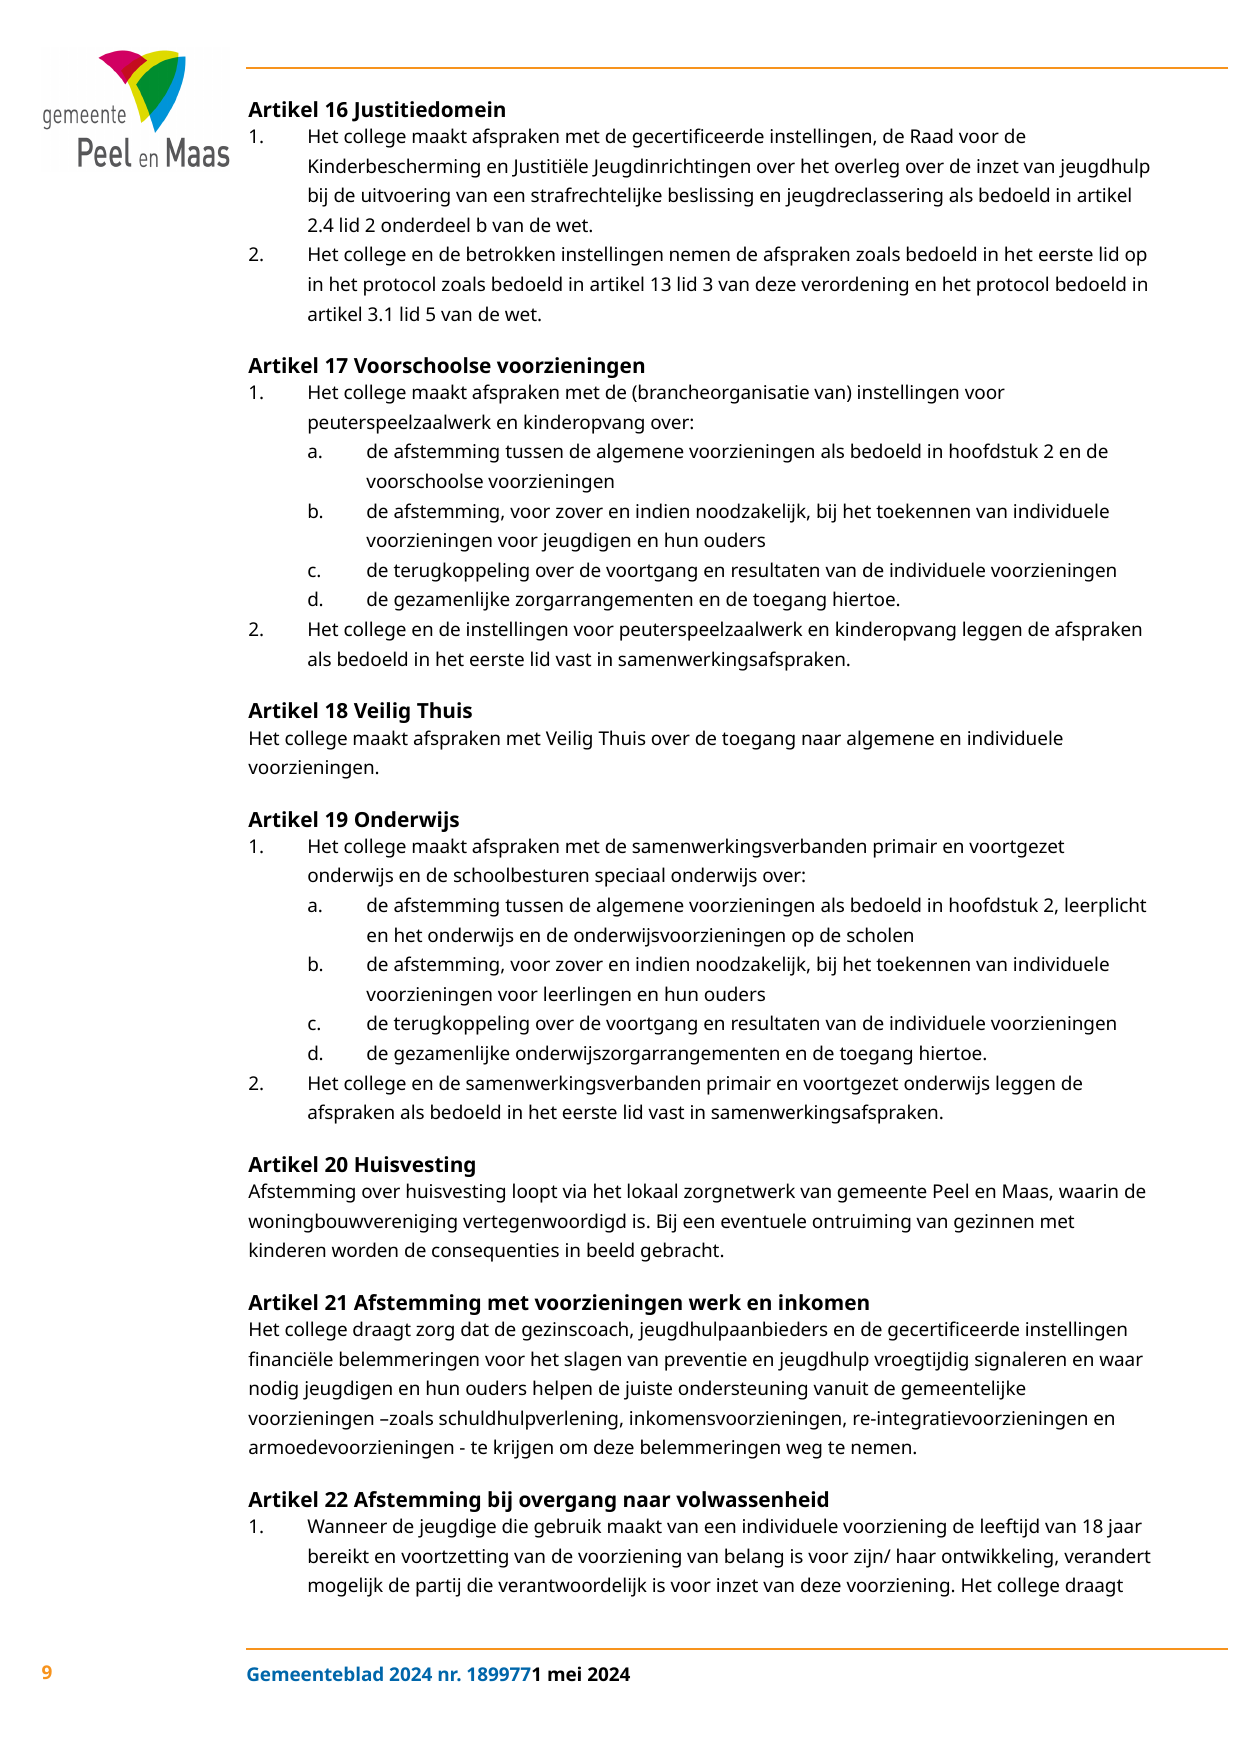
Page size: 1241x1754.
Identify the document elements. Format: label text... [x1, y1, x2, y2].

text Artikel 20 Huisvesting [248, 1150, 1152, 1178]
list Het college en de instellingen voor peuterspeelzaalwerk en kinderopvang leggen de afspraken als bedoeld in het eerste lid vast in samenwerkingsafspraken. [248, 616, 1152, 672]
text Artikel 19 Onderwijs [248, 805, 1152, 833]
list Het college en de samenwerkingsverbanden primair en voortgezet onderwijs leggen de afspraken als bedoeld in het eerste lid vast in samenwerkingsafspraken. [248, 1070, 1152, 1125]
list de gezamenlijke onderwijszorgarrangementen en de toegang hiertoe. [307, 1040, 1152, 1066]
list de afstemming, voor zover en indien noodzakelijk, bij het toekennen van individuele voorzieningen voor leerlingen en hun ouders [307, 951, 1152, 1007]
list Het college en de betrokken instellingen nemen de afspraken zoals bedoeld in het eerste lid op in het protocol zoals bedoeld in artikel 13 lid 3 van deze verordening en het protocol bedoeld in artikel 3.1 lid 5 van de wet. [248, 242, 1152, 326]
text Het college maakt afspraken met Veilig Thuis over de toegang naar algemene en individuele voorzieningen. [248, 725, 1152, 780]
list de terugkoppeling over de voortgang en resultaten van de individuele voorzieningen [307, 557, 1152, 583]
text Artikel 21 Afstemming met voorzieningen werk en inkomen [248, 1288, 1152, 1316]
text Afstemming over huisvesting loopt via het lokaal zorgnetwerk van gemeente Peel en Maas, waarin de woningbouwvereniging vertegenwoordigd is. Bij een eventuele ontruiming van gezinnen met kinderen worden de consequenties in beeld gebracht. [248, 1178, 1152, 1263]
text Artikel 22 Afstemming bij overgang naar volwassenheid [248, 1485, 1152, 1513]
list de afstemming tussen de algemene voorzieningen als bedoeld in hoofdstuk 2, leerplicht en het onderwijs en de onderwijsvoorzieningen op de scholen [307, 892, 1152, 948]
list Het college maakt afspraken met de (brancheorganisatie van) instellingen voor peuterspeelzaalwerk en kinderopvang over: [248, 379, 1152, 435]
text Artikel 18 Veilig Thuis [248, 696, 1152, 725]
list de afstemming tussen de algemene voorzieningen als bedoeld in hoofdstuk 2 en de voorschoolse voorzieningen [307, 439, 1152, 494]
text Artikel 16 Justitiedomein [248, 95, 1152, 123]
list de afstemming, voor zover en indien noodzakelijk, bij het toekennen van individuele voorzieningen voor jeugdigen en hun ouders [307, 498, 1152, 553]
picture [41, 47, 231, 172]
list de gezamenlijke zorgarrangementen en de toegang hiertoe. [307, 587, 1152, 612]
text Het college draagt zorg dat de gezinscoach, jeugdhulpaanbieders en de gecertificeerde instellingen financiële belemmeringen voor het slagen van preventie en jeugdhulp vroegtijdig signaleren en waar nodig jeugdigen en hun ouders helpen de juiste ondersteuning vanuit de gemeentelijke voorzieningen –zoals schuldhulpverlening, inkomensvoorzieningen, re-integratievoorzieningen en armoedevoorzieningen - te krijgen om deze belemmeringen weg te nemen. [248, 1316, 1152, 1460]
list Het college maakt afspraken met de samenwerkingsverbanden primair en voortgezet onderwijs en de schoolbesturen speciaal onderwijs over: [248, 833, 1152, 888]
list Het college maakt afspraken met de gecertificeerde instellingen, de Raad voor de Kinderbescherming en Justitiële Jeugdinrichtingen over het overleg over de inzet van jeugdhulp bij de uitvoering van een strafrechtelijke beslissing en jeugdreclassering als bedoeld in artikel 2.4 lid 2 onderdeel b van de wet. [248, 123, 1152, 238]
list Wanneer de jeugdige die gebruik maakt van een individuele voorziening de leeftijd van 18 jaar bereikt en voortzetting van de voorziening van belang is voor zijn/ haar ontwikkeling, verandert mogelijk de partij die verantwoordelijk is voor inzet van deze voorziening. Het college draagt [248, 1513, 1152, 1598]
list de terugkoppeling over de voortgang en resultaten van de individuele voorzieningen [307, 1011, 1152, 1036]
text Artikel 17 Voorschoolse voorzieningen [248, 351, 1152, 379]
